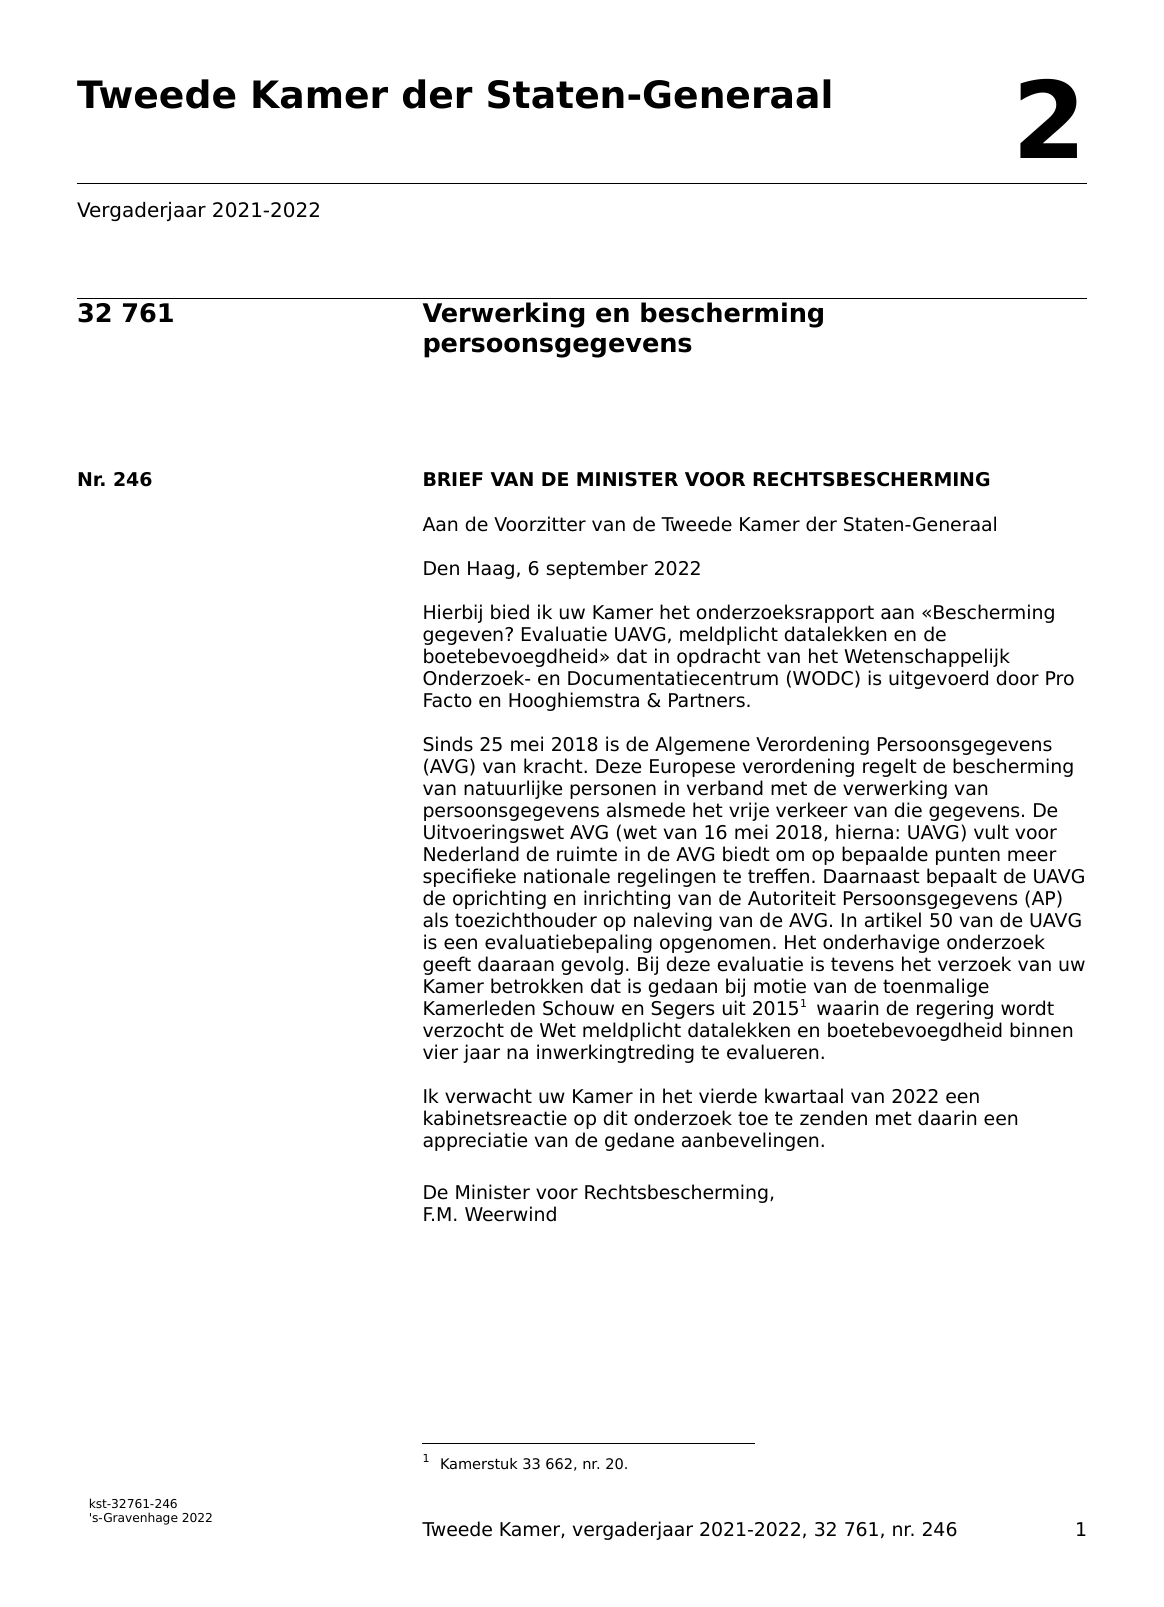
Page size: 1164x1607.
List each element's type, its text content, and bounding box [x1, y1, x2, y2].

text De Minister voor Rechtsbescherming, F.M. Weerwind [422, 1182, 1087, 1226]
text Den Haag, 6 september 2022 [422, 558, 1087, 580]
text Ik verwacht uw Kamer in het vierde kwartaal van 2022 een kabinetsreactie op dit onderzoek toe te zenden met daarin een appreciatie van de gedane aanbevelingen. [422, 1086, 1087, 1152]
text Kamerstuk 33 662, nr. 20. [422, 1452, 1087, 1474]
table_header 2 [886, 59, 1087, 183]
text Hierbij bied ik uw Kamer het onderzoeksrapport aan «Bescherming gegeven? Evaluatie UAVG, meldplicht datalekken en de boetebevoegdheid» dat in opdracht van het Wetenschappelijk Onderzoek- en Documentatiecentrum (WODC) is uitgevoerd door Pro Facto en Hooghiemstra & Partners. [422, 602, 1087, 712]
subtitle Nr. 246 BRIEF VAN DE MINISTER VOOR RECHTSBESCHERMING [77, 469, 1087, 491]
text 's-Gravenhage 2022 [88, 1511, 323, 1525]
table_cell Vergaderjaar 2021-2022 [77, 184, 1087, 298]
text Sinds 25 mei 2018 is de Algemene Verordening Persoonsgegevens (AVG) van kracht. Deze Europese verordening regelt de bescherming van natuurlijke personen in verband met de verwerking van persoonsgegevens alsmede het vrije verkeer van die gegevens. De Uitvoeringswet AVG (wet van 16 mei 2018, hierna: UAVG) vult voor Nederland de ruimte in de AVG biedt om op bepaalde punten meer specifieke nationale regelingen te treffen. Daarnaast bepaalt de UAVG de oprichting en inrichting van de Autoriteit Persoonsgegevens (AP) als toezichthouder op naleving van de AVG. In artikel 50 van de UAVG is een evaluatiebepaling opgenomen. Het onderhavige onderzoek geeft daaraan gevolg. Bij deze evaluatie is tevens het verzoek van uw Kamer betrokken dat is gedaan bij motie van de toenmalige Kamerleden Schouw en Segers uit 2015 waarin de regering wordt verzocht de Wet meldplicht datalekken en boetebevoegdheid binnen vier jaar na inwerkingtreding te evalueren. [422, 734, 1087, 1064]
table_header Tweede Kamer der Staten-Generaal [77, 59, 886, 183]
text kst-32761-246 [88, 1497, 323, 1511]
text Aan de Voorzitter van de Tweede Kamer der Staten-Generaal [422, 513, 1087, 536]
subtitle 32 761 Verwerking en bescherming persoonsgegevens [77, 299, 1087, 358]
